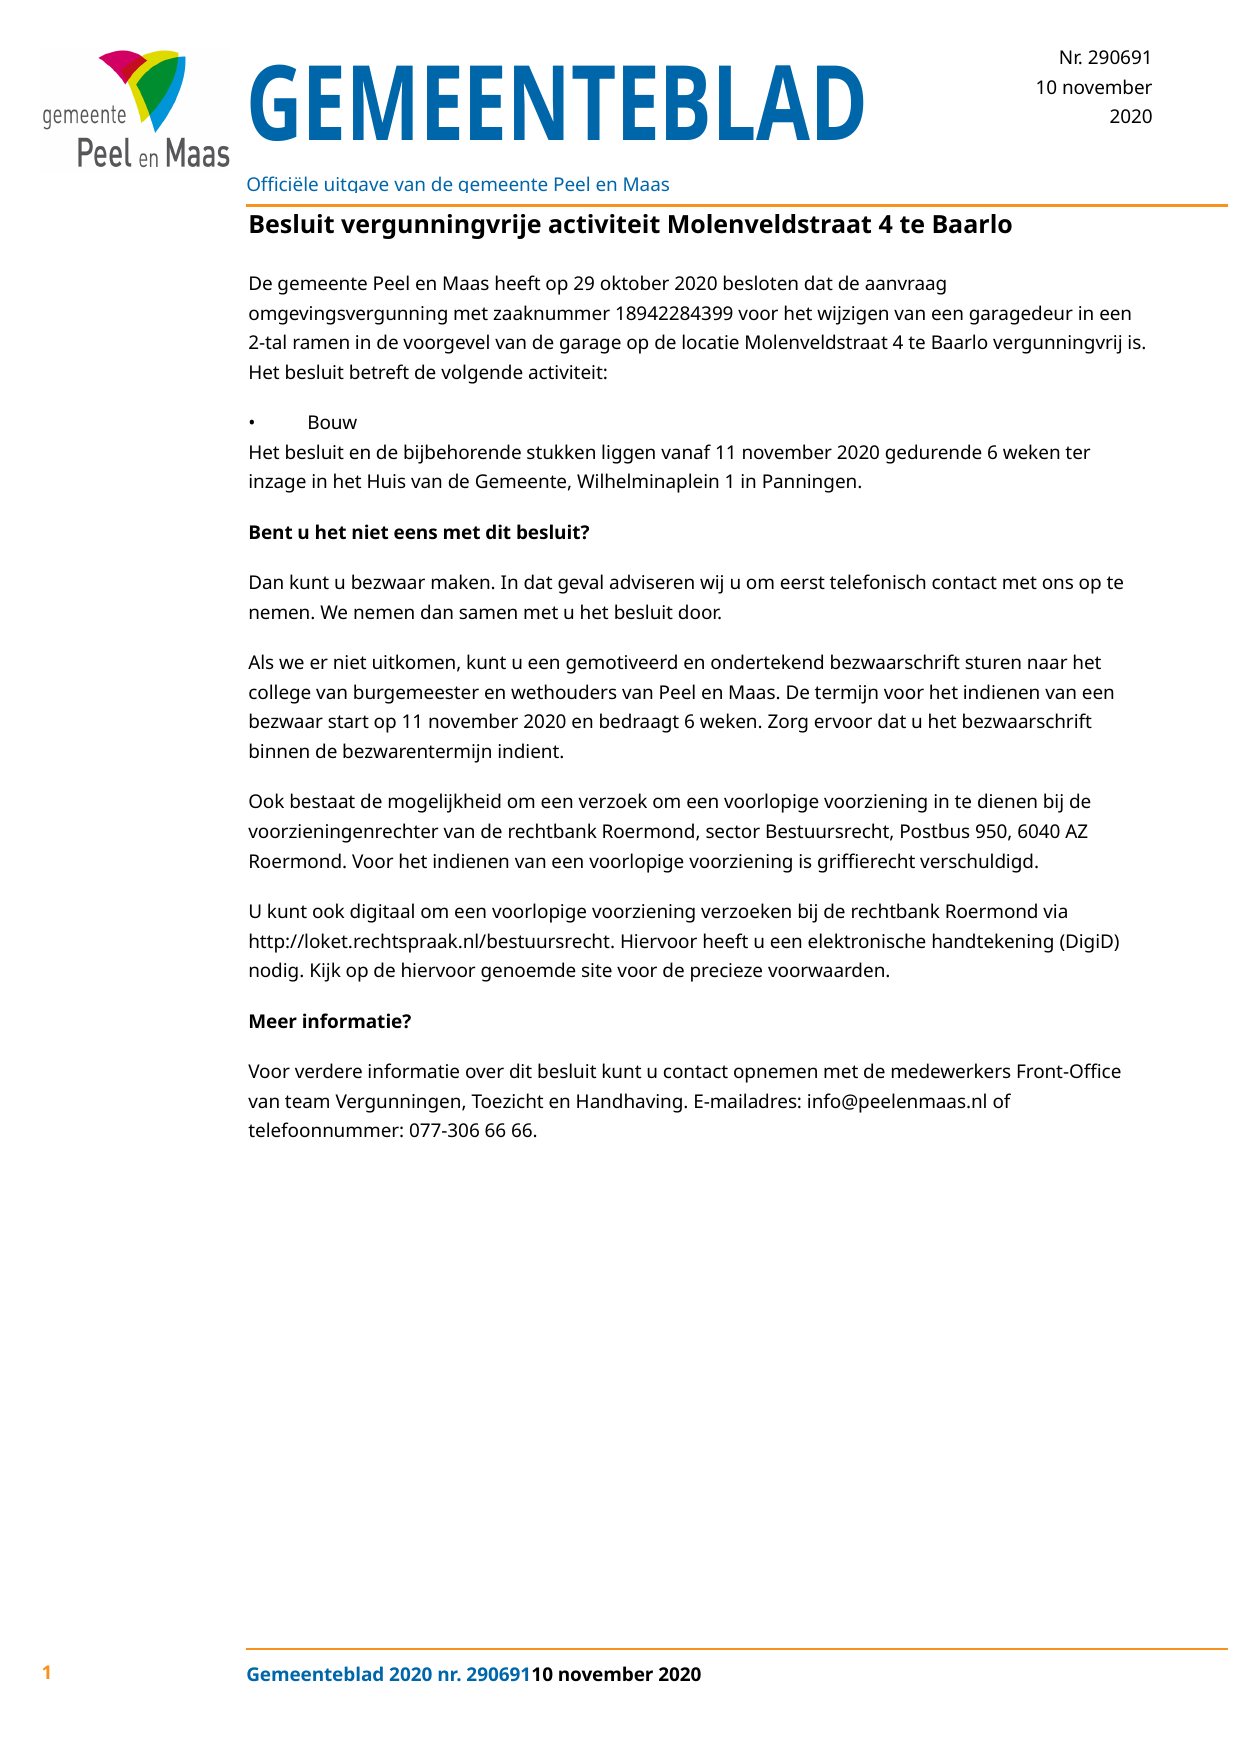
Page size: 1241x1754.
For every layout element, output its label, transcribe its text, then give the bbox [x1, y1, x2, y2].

picture [41, 47, 231, 172]
text Als we er niet uitkomen, kunt u een gemotiveerd en ondertekend bezwaarschrift sturen naar het college van burgemeester en wethouders van Peel en Maas. De termijn voor het indienen van een bezwaar start op 11 november 2020 en bedraagt 6 weken. Zorg ervoor dat u het bezwaarschrift binnen de bezwarentermijn indient. [248, 649, 1152, 764]
text Besluit vergunningvrije activiteit Molenveldstraat 4 te Baarlo [248, 207, 1152, 241]
text Bent u het niet eens met dit besluit? [248, 519, 1152, 545]
text Ook bestaat de mogelijkheid om een verzoek om een voorlopige voorziening in te dienen bij de voorzieningenrechter van de rechtbank Roermond, sector Bestuursrecht, Postbus 950, 6040 AZ Roermond. Voor het indienen van een voorlopige voorziening is griffierecht verschuldigd. [248, 789, 1152, 873]
text De gemeente Peel en Maas heeft op 29 oktober 2020 besloten dat de aanvraag omgevingsvergunning met zaaknummer 18942284399 voor het wijzigen van een garagedeur in een 2-tal ramen in de voorgevel van de garage op de locatie Molenveldstraat 4 te Baarlo vergunningvrij is. Het besluit betreft de volgende activiteit: [248, 270, 1152, 385]
text Meer informatie? [248, 1008, 1152, 1033]
text Voor verdere informatie over dit besluit kunt u contact opnemen met de medewerkers Front-Office van team Vergunningen, Toezicht en Handhaving. E-mailadres: info@peelenmaas.nl of telefoonnummer: 077-306 66 66. [248, 1058, 1152, 1143]
text Het besluit en de bijbehorende stukken liggen vanaf 11 november 2020 gedurende 6 weken ter inzage in het Huis van de Gemeente, Wilhelminaplein 1 in Panningen. [248, 439, 1152, 494]
text U kunt ook digitaal om een voorlopige voorziening verzoeken bij de rechtbank Roermond via http://loket.rechtspraak.nl/bestuursrecht. Hiervoor heeft u een elektronische handtekening (DigiD) nodig. Kijk op de hiervoor genoemde site voor de precieze voorwaarden. [248, 898, 1152, 983]
text Dan kunt u bezwaar maken. In dat geval adviseren wij u om eerst telefonisch contact met ons op te nemen. We nemen dan samen met u het besluit door. [248, 569, 1152, 625]
list Bouw [248, 409, 1152, 435]
